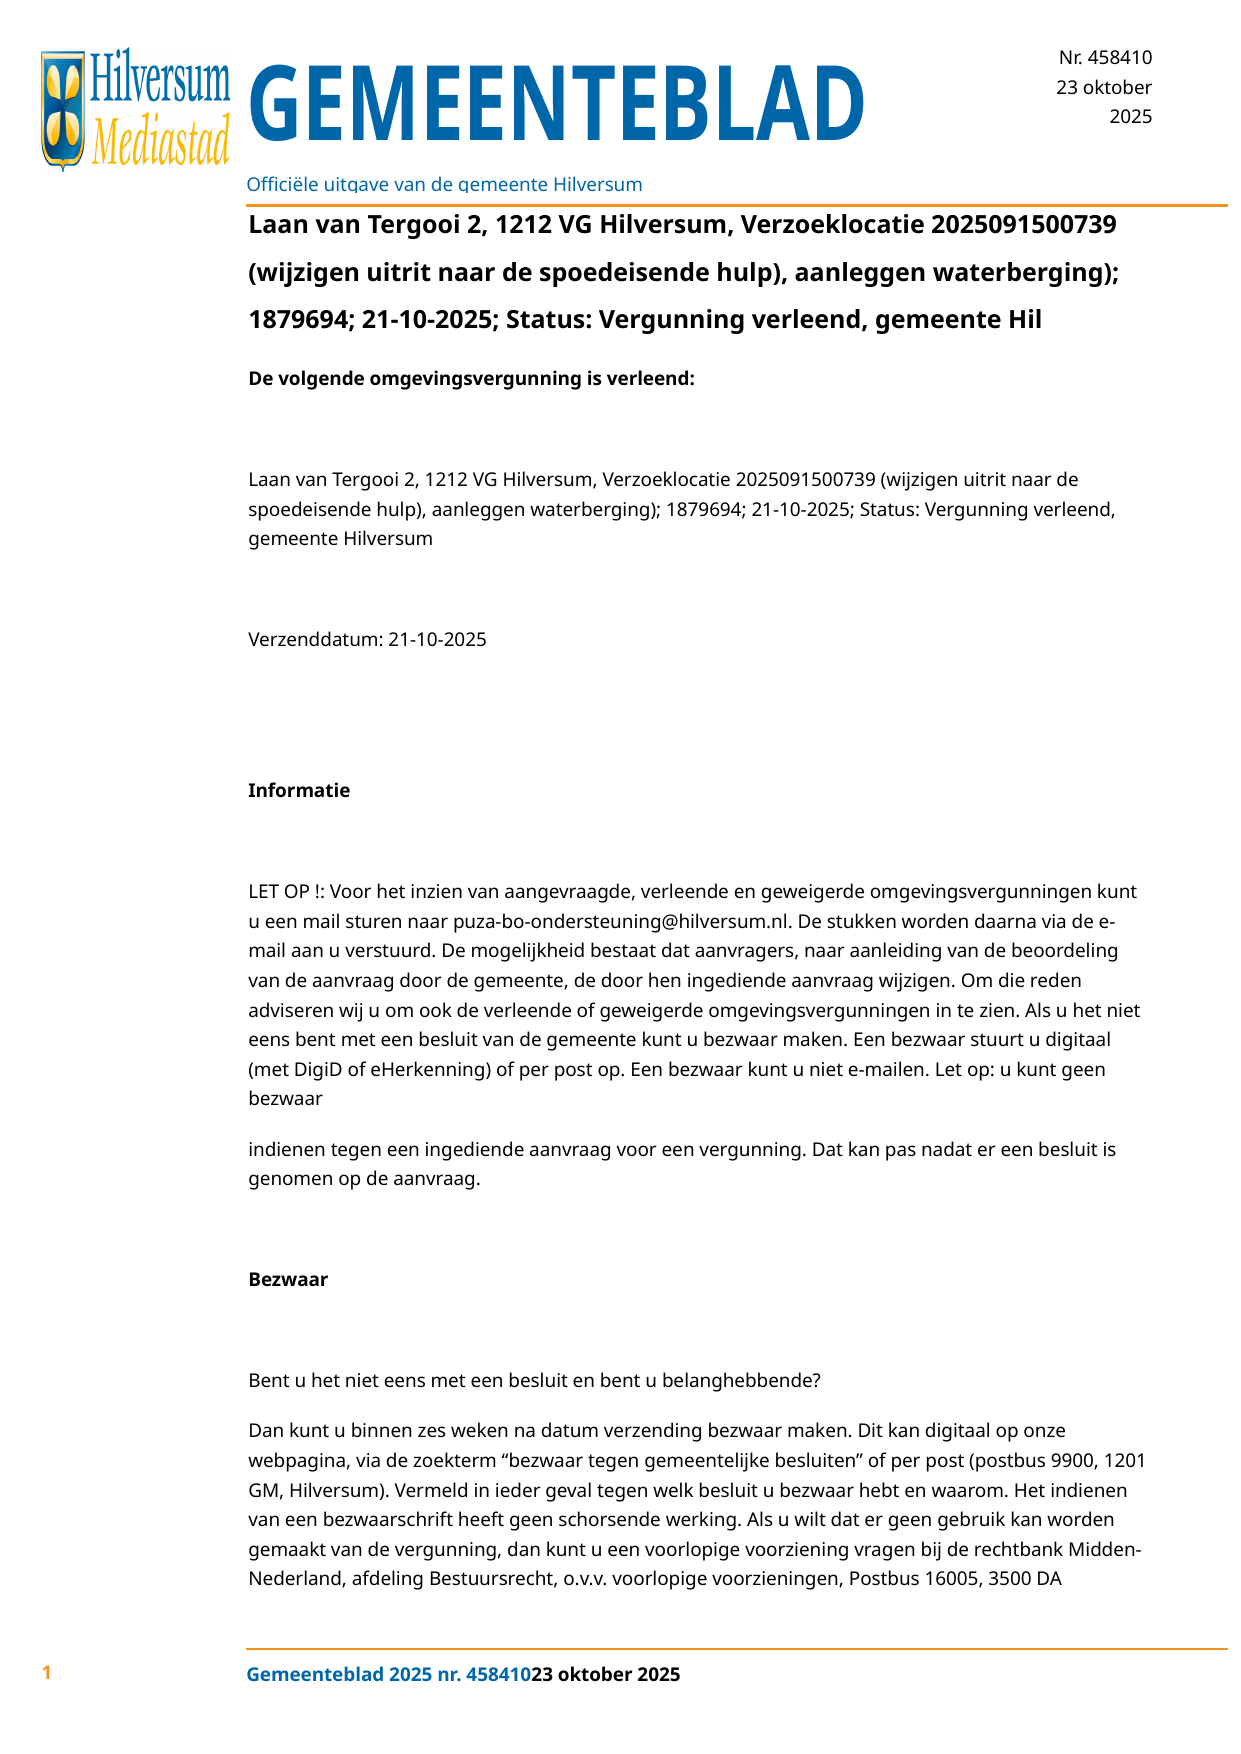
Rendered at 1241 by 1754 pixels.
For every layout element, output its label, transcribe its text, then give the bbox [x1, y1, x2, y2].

text Verzenddatum: 21-10-2025 [248, 626, 1152, 652]
text indienen tegen een ingediende aanvraag voor een vergunning. Dat kan pas nadat er een besluit is genomen op de aanvraag. [248, 1136, 1152, 1191]
text Bezwaar [248, 1266, 1152, 1292]
text Dan kunt u binnen zes weken na datum verzending bezwaar maken. Dit kan digitaal op onze webpagina, via de zoekterm “bezwaar tegen gemeentelijke besluiten” of per post (postbus 9900, 1201 GM, Hilversum). Vermeld in ieder geval tegen welk besluit u bezwaar hebt en waarom. Het indienen van een bezwaarschrift heeft geen schorsende werking. Als u wilt dat er geen gebruik kan worden gemaakt van de vergunning, dan kunt u een voorlopige voorziening vragen bij de rechtbank Midden-Nederland, afdeling Bestuursrecht, o.v.v. voorlopige voorzieningen, Postbus 16005, 3500 DA [248, 1418, 1152, 1591]
text De volgende omgevingsvergunning is verleend: [248, 366, 1152, 391]
text Informatie [248, 778, 1152, 803]
text LET OP !: Voor het inzien van aangevraagde, verleende en geweigerde omgevingsvergunningen kunt u een mail sturen naar puza-bo-ondersteuning@hilversum.nl. De stukken worden daarna via de e-mail aan u verstuurd. De mogelijkheid bestaat dat aanvragers, naar aanleiding van de beoordeling van de aanvraag door de gemeente, de door hen ingediende aanvraag wijzigen. Om die reden adviseren wij u om ook de verleende of geweigerde omgevingsvergunningen in te zien. Als u het niet eens bent met een besluit van de gemeente kunt u bezwaar maken. Een bezwaar stuurt u digitaal (met DigiD of eHerkenning) of per post op. Een bezwaar kunt u niet e-mailen. Let op: u kunt geen bezwaar [248, 878, 1152, 1111]
picture [41, 47, 231, 172]
text Laan van Tergooi 2, 1212 VG Hilversum, Verzoeklocatie 2025091500739 (wijzigen uitrit naar de spoedeisende hulp), aanleggen waterberging); 1879694; 21-10-2025; Status: Vergunning verleend, gemeente Hilversum [248, 466, 1152, 551]
text Bent u het niet eens met een besluit en bent u belanghebbende? [248, 1367, 1152, 1393]
text Laan van Tergooi 2, 1212 VG Hilversum, Verzoeklocatie 2025091500739 (wijzigen uitrit naar de spoedeisende hulp), aanleggen waterberging); 1879694; 21-10-2025; Status: Vergunning verleend, gemeente Hil [248, 207, 1152, 336]
